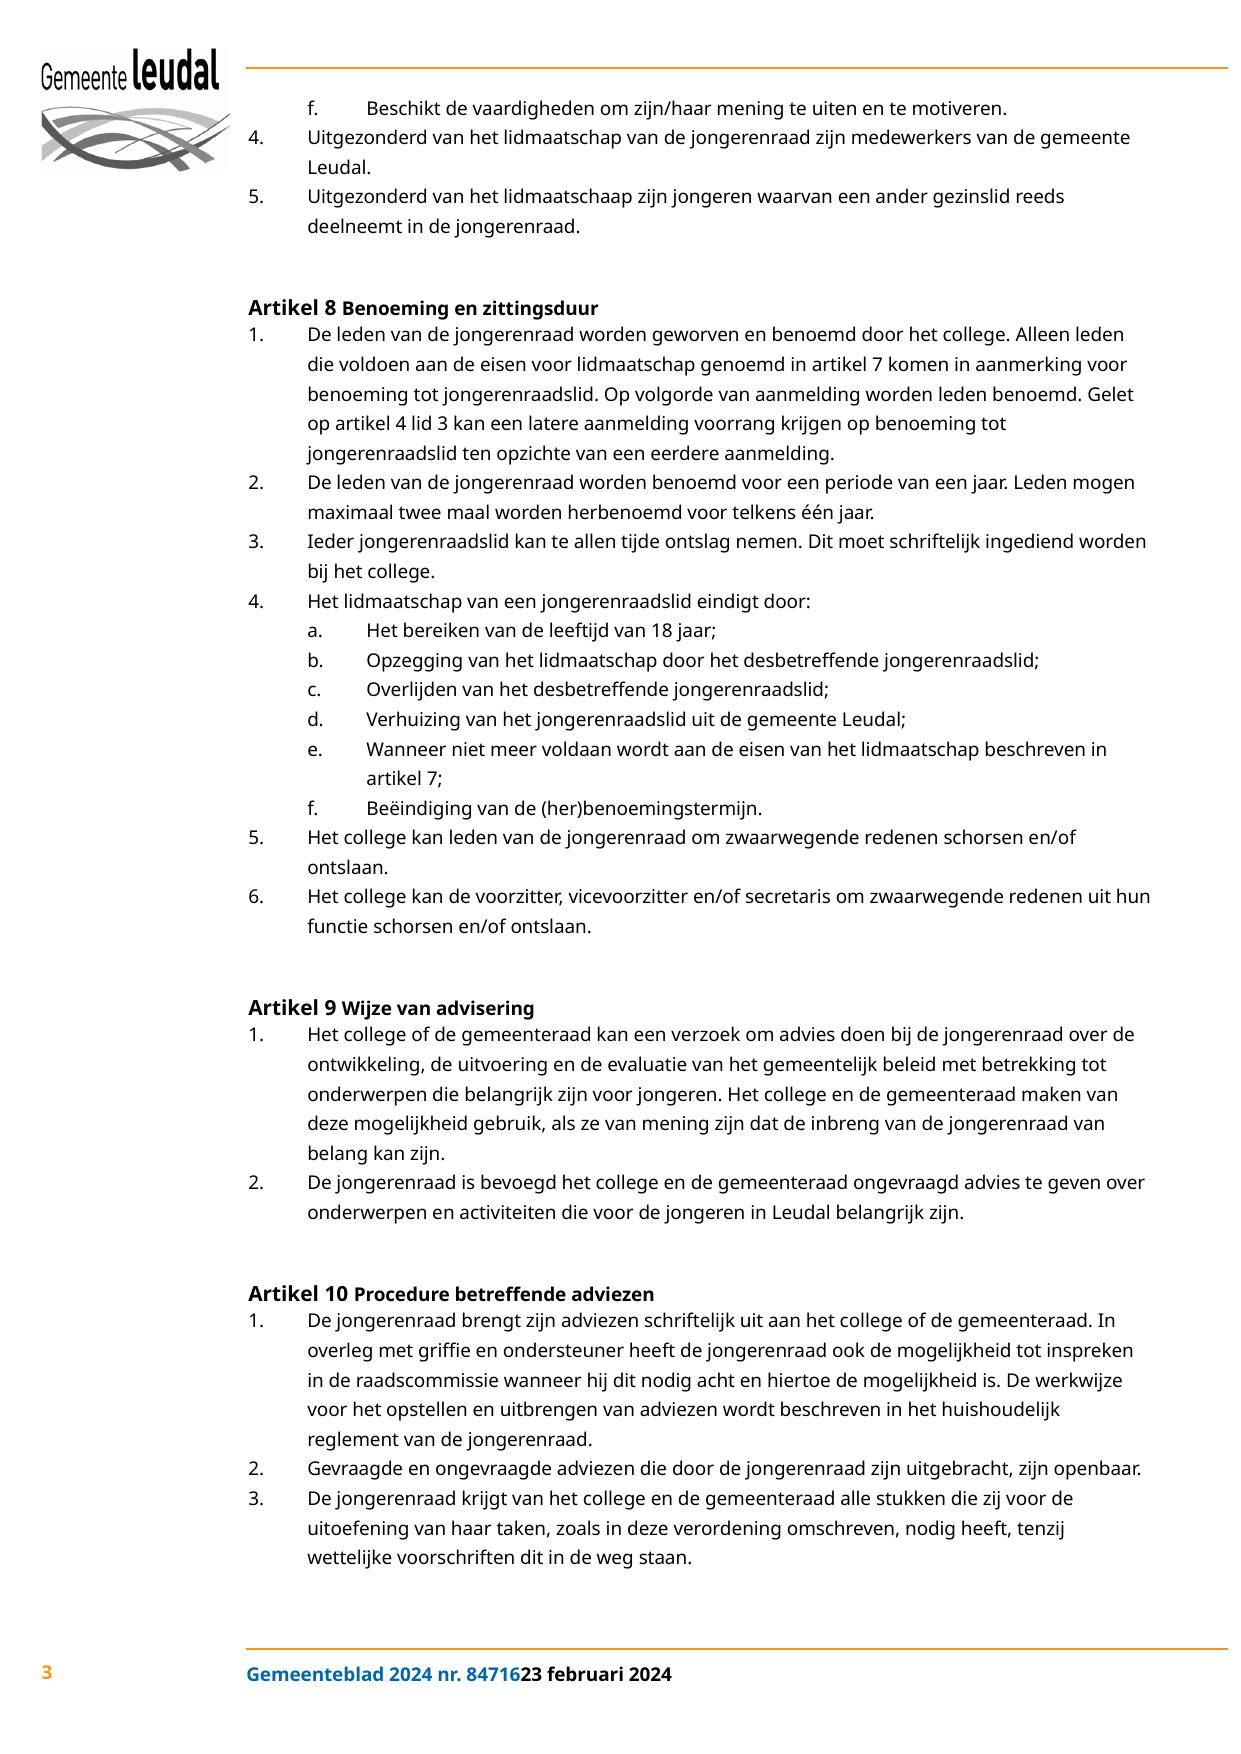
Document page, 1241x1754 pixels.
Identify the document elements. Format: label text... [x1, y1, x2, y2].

list Beschikt de vaardigheden om zijn/haar mening te uiten en te motiveren. [307, 95, 1152, 121]
list Opzegging van het lidmaatschap door het desbetreffende jongerenraadslid; [307, 647, 1152, 673]
list Ieder jongerenraadslid kan te allen tijde ontslag nemen. Dit moet schriftelijk ingediend worden bij het college. [248, 529, 1152, 584]
list Het college kan leden van de jongerenraad om zwaarwegende redenen schorsen en/of ontslaan. [248, 824, 1152, 880]
list Beëindiging van de (her)benoemingstermijn. [307, 795, 1152, 821]
list Het college kan de voorzitter, vicevoorzitter en/of secretaris om zwaarwegende redenen uit hun functie schorsen en/of ontslaan. [248, 884, 1152, 939]
list Uitgezonderd van het lidmaatschap van de jongerenraad zijn medewerkers van de gemeente Leudal. [248, 124, 1152, 180]
list Verhuizing van het jongerenraadslid uit de gemeente Leudal; [307, 706, 1152, 732]
list Overlijden van het desbetreffende jongerenraadslid; [307, 677, 1152, 702]
list Het college of de gemeenteraad kan een verzoek om advies doen bij de jongerenraad over de ontwikkeling, de uitvoering en de evaluatie van het gemeentelijk beleid met betrekking tot onderwerpen die belangrijk zijn voor jongeren. Het college en de gemeenteraad maken van deze mogelijkheid gebruik, als ze van mening zijn dat de inbreng van de jongerenraad van belang kan zijn. [248, 1022, 1152, 1166]
list Gevraagde en ongevraagde adviezen die door de jongerenraad zijn uitgebracht, zijn openbaar. [248, 1456, 1152, 1481]
list De jongerenraad krijgt van het college en de gemeenteraad alle stukken die zij voor de uitoefening van haar taken, zoals in deze verordening omschreven, nodig heeft, tenzij wettelijke voorschriften dit in de weg staan. [248, 1485, 1152, 1570]
list Het bereiken van de leeftijd van 18 jaar; [307, 617, 1152, 643]
list Wanneer niet meer voldaan wordt aan de eisen van het lidmaatschap beschreven in artikel 7; [307, 736, 1152, 791]
text Artikel 10 Procedure betreffende adviezen [248, 1279, 1152, 1308]
list Uitgezonderd van het lidmaatschaap zijn jongeren waarvan een ander gezinslid reeds deelneemt in de jongerenraad. [248, 183, 1152, 239]
list De leden van de jongerenraad worden benoemd voor een periode van een jaar. Leden mogen maximaal twee maal worden herbenoemd voor telkens één jaar. [248, 469, 1152, 525]
text Artikel 9 Wijze van advisering [248, 993, 1152, 1022]
list De jongerenraad brengt zijn adviezen schriftelijk uit aan het college of de gemeenteraad. In overleg met griffie en ondersteuner heeft de jongerenraad ook de mogelijkheid tot inspreken in de raadscommissie wanneer hij dit nodig acht en hiertoe de mogelijkheid is. De werkwijze voor het opstellen en uitbrengen van adviezen wordt beschreven in het huishoudelijk reglement van de jongerenraad. [248, 1308, 1152, 1452]
list De leden van de jongerenraad worden geworven en benoemd door het college. Alleen leden die voldoen aan de eisen voor lidmaatschap genoemd in artikel 7 komen in aanmerking voor benoeming tot jongerenraadslid. Op volgorde van aanmelding worden leden benoemd. Gelet op artikel 4 lid 3 kan een latere aanmelding voorrang krijgen op benoeming tot jongerenraadslid ten opzichte van een eerdere aanmelding. [248, 322, 1152, 466]
list Het lidmaatschap van een jongerenraadslid eindigt door: [248, 588, 1152, 613]
picture [41, 47, 231, 172]
list De jongerenraad is bevoegd het college en de gemeenteraad ongevraagd advies te geven over onderwerpen en activiteiten die voor de jongeren in Leudal belangrijk zijn. [248, 1169, 1152, 1225]
text Artikel 8 Benoeming en zittingsduur [248, 293, 1152, 322]
